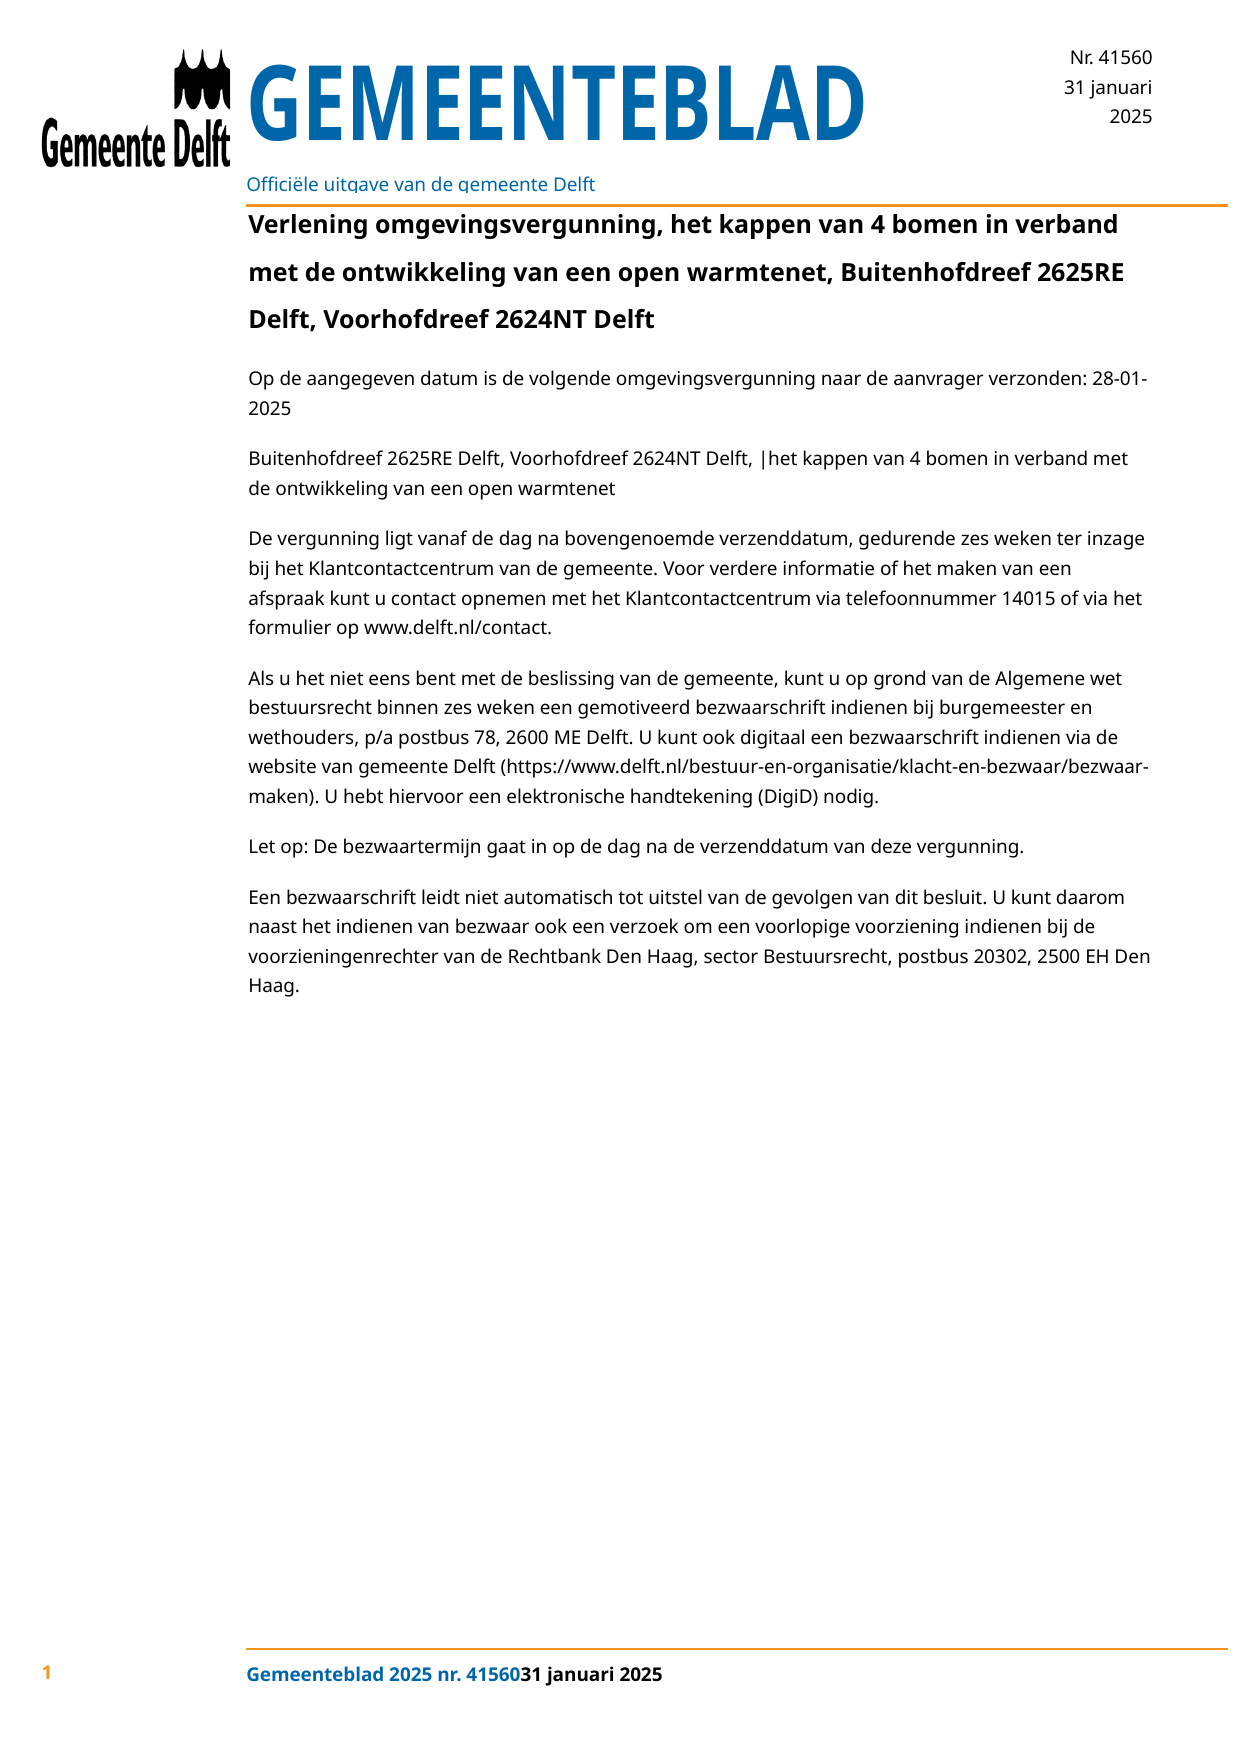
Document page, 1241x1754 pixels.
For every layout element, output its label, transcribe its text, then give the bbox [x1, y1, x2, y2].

text Let op: De bezwaartermijn gaat in op de dag na de verzenddatum van deze vergunning. [248, 833, 1152, 859]
text Op de aangegeven datum is de volgende omgevingsvergunning naar de aanvrager verzonden: 28-01-2025 [248, 366, 1152, 421]
text Buitenhofdreef 2625RE Delft, Voorhofdreef 2624NT Delft, |het kappen van 4 bomen in verband met de ontwikkeling van een open warmtenet [248, 446, 1152, 501]
text Als u het niet eens bent met de beslissing van de gemeente, kunt u op grond van de Algemene wet bestuursrecht binnen zes weken een gemotiveerd bezwaarschrift indienen bij burgemeester en wethouders, p/a postbus 78, 2600 ME Delft. U kunt ook digitaal een bezwaarschrift indienen via de website van gemeente Delft (https://www.delft.nl/bestuur-en-organisatie/klacht-en-bezwaar/bezwaar-maken). U hebt hiervoor een elektronische handtekening (DigiD) nodig. [248, 665, 1152, 809]
text De vergunning ligt vanaf de dag na bovengenoemde verzenddatum, gedurende zes weken ter inzage bij het Klantcontactcentrum van de gemeente. Voor verdere informatie of het maken van een afspraak kunt u contact opnemen met het Klantcontactcentrum via telefoonnummer 14015 of via het formulier op www.delft.nl/contact. [248, 526, 1152, 640]
picture [41, 47, 231, 172]
text Een bezwaarschrift leidt niet automatisch tot uitstel van de gevolgen van dit besluit. U kunt daarom naast het indienen van bezwaar ook een verzoek om een voorlopige voorziening indienen bij de voorzieningenrechter van de Rechtbank Den Haag, sector Bestuursrecht, postbus 20302, 2500 EH Den Haag. [248, 884, 1152, 998]
text Verlening omgevingsvergunning, het kappen van 4 bomen in verband met de ontwikkeling van een open warmtenet, Buitenhofdreef 2625RE Delft, Voorhofdreef 2624NT Delft [248, 207, 1152, 336]
